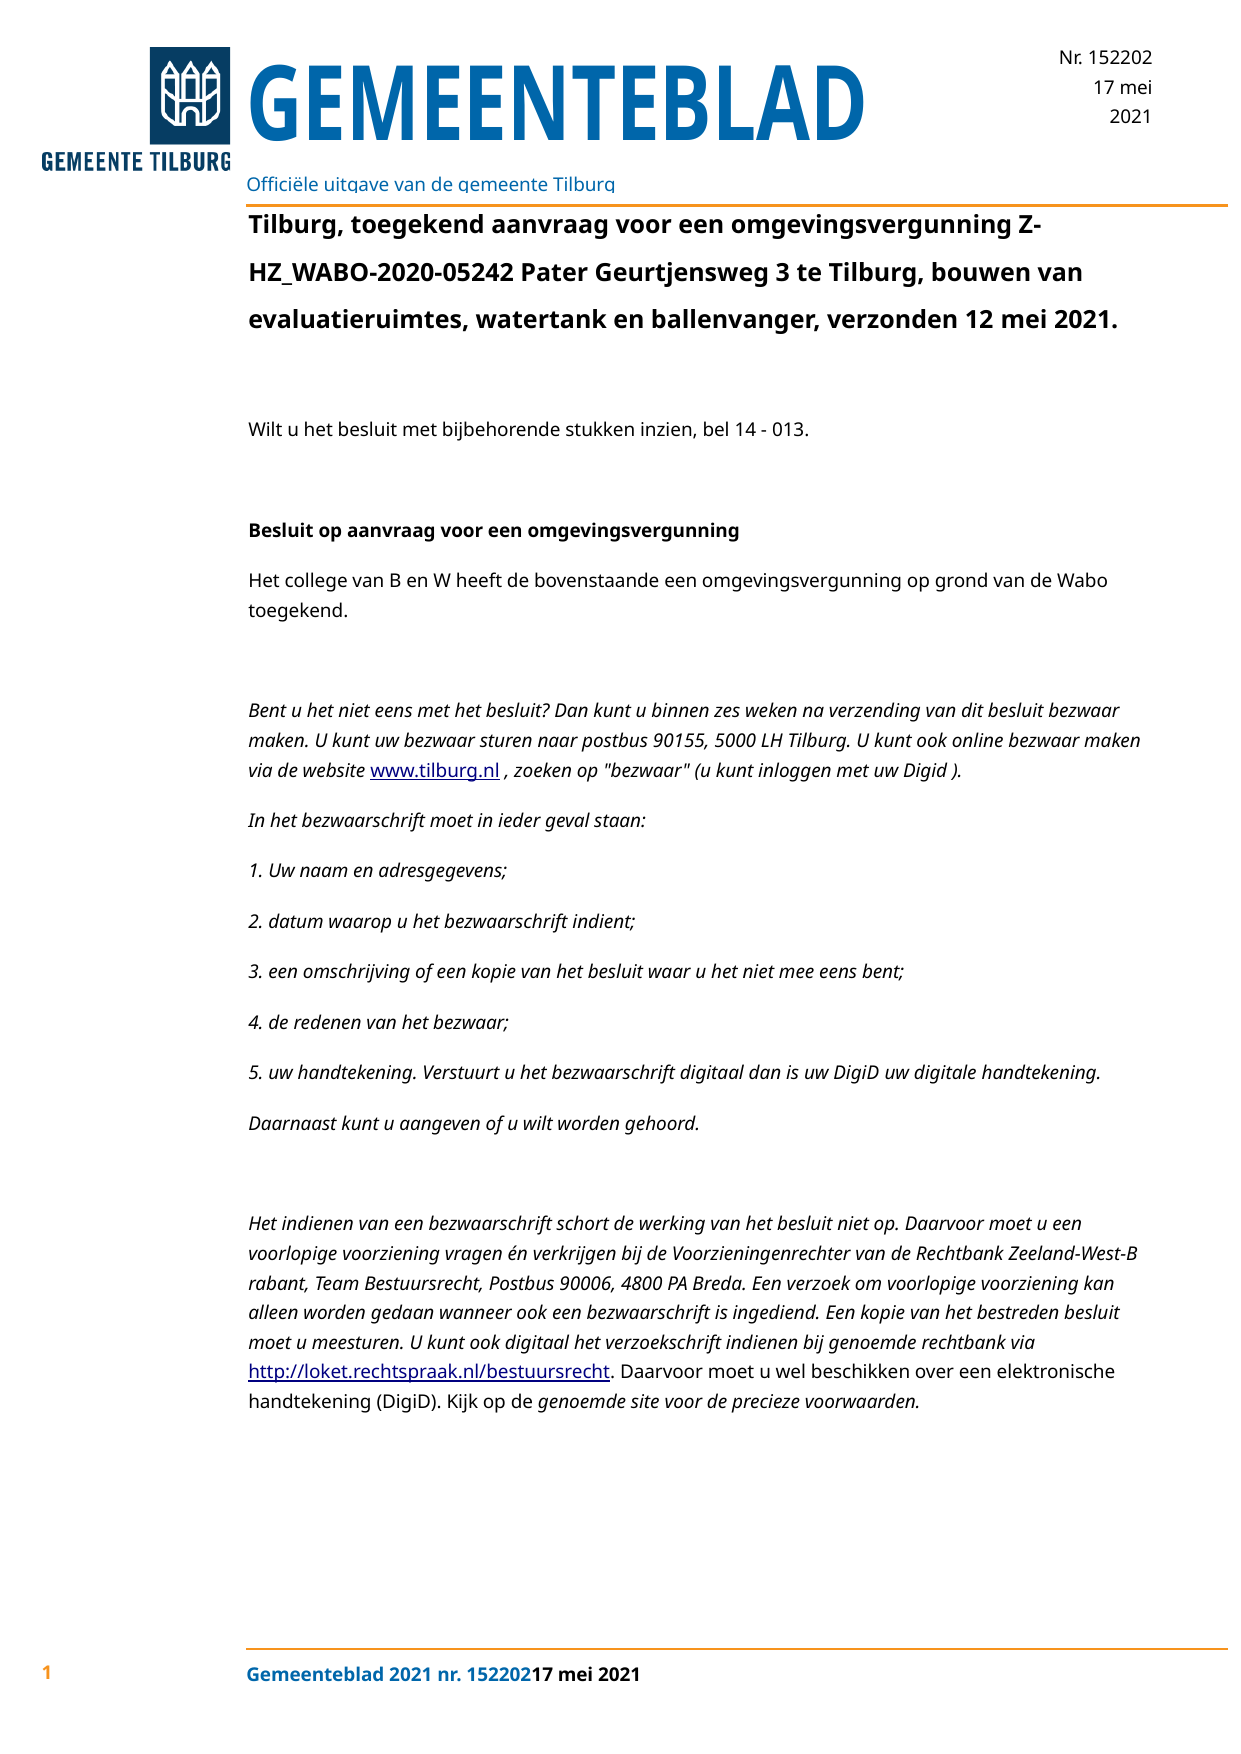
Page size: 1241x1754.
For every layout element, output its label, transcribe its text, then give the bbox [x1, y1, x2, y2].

picture [41, 47, 231, 172]
text 3. een omschrijving of een kopie van het besluit waar u het niet mee eens bent; [248, 958, 1152, 984]
text 4. de redenen van het bezwaar; [248, 1009, 1152, 1034]
text 5. uw handtekening. Verstuurt u het bezwaarschrift digitaal dan is uw DigiD uw digitale handtekening. [248, 1059, 1152, 1085]
text Wilt u het besluit met bijbehorende stukken inzien, bel 14 - 013. [248, 416, 1152, 442]
text In het bezwaarschrift moet in ieder geval staan: [248, 807, 1152, 833]
text Besluit op aanvraag voor een omgevingsvergunning [248, 517, 1152, 542]
text 2. datum waarop u het bezwaarschrift indient; [248, 908, 1152, 934]
text 1. Uw naam en adresgegevens; [248, 858, 1152, 883]
text Daarnaast kunt u aangeven of u wilt worden gehoord. [248, 1110, 1152, 1135]
text Tilburg, toegekend aanvraag voor een omgevingsvergunning Z-HZ_WABO-2020-05242 Pater Geurtjensweg 3 te Tilburg, bouwen van evaluatieruimtes, watertank en ballenvanger, verzonden 12 mei 2021. [248, 207, 1152, 336]
text Het indienen van een bezwaarschrift schort de werking van het besluit niet op. Daarvoor moet u een voorlopige voorziening vragen én verkrijgen bij de Voorzieningenrechter van de Rechtbank Zeeland-West-B rabant, Team Bestuursrecht, Postbus 90006, 4800 PA Breda. Een verzoek om voorlopige voorziening kan alleen worden gedaan wanneer ook een bezwaarschrift is ingediend. Een kopie van het bestreden besluit moet u meesturen. U kunt ook digitaal het verzoekschrift indienen bij genoemde rechtbank via http://loket.rechtspraak.nl/bestuursrecht. Daarvoor moet u wel beschikken over een elektronische handtekening (DigiD). Kijk op de genoemde site voor de precieze voorwaarden. [248, 1211, 1152, 1414]
text Bent u het niet eens met het besluit? Dan kunt u binnen zes weken na verzending van dit besluit bezwaar maken. U kunt uw bezwaar sturen naar postbus 90155, 5000 LH Tilburg. U kunt ook online bezwaar maken via de website www.tilburg.nl , zoeken op "bezwaar" (u kunt inloggen met uw Digid ). [248, 698, 1152, 782]
text Het college van B en W heeft de bovenstaande een omgevingsvergunning op grond van de Wabo toegekend. [248, 567, 1152, 622]
